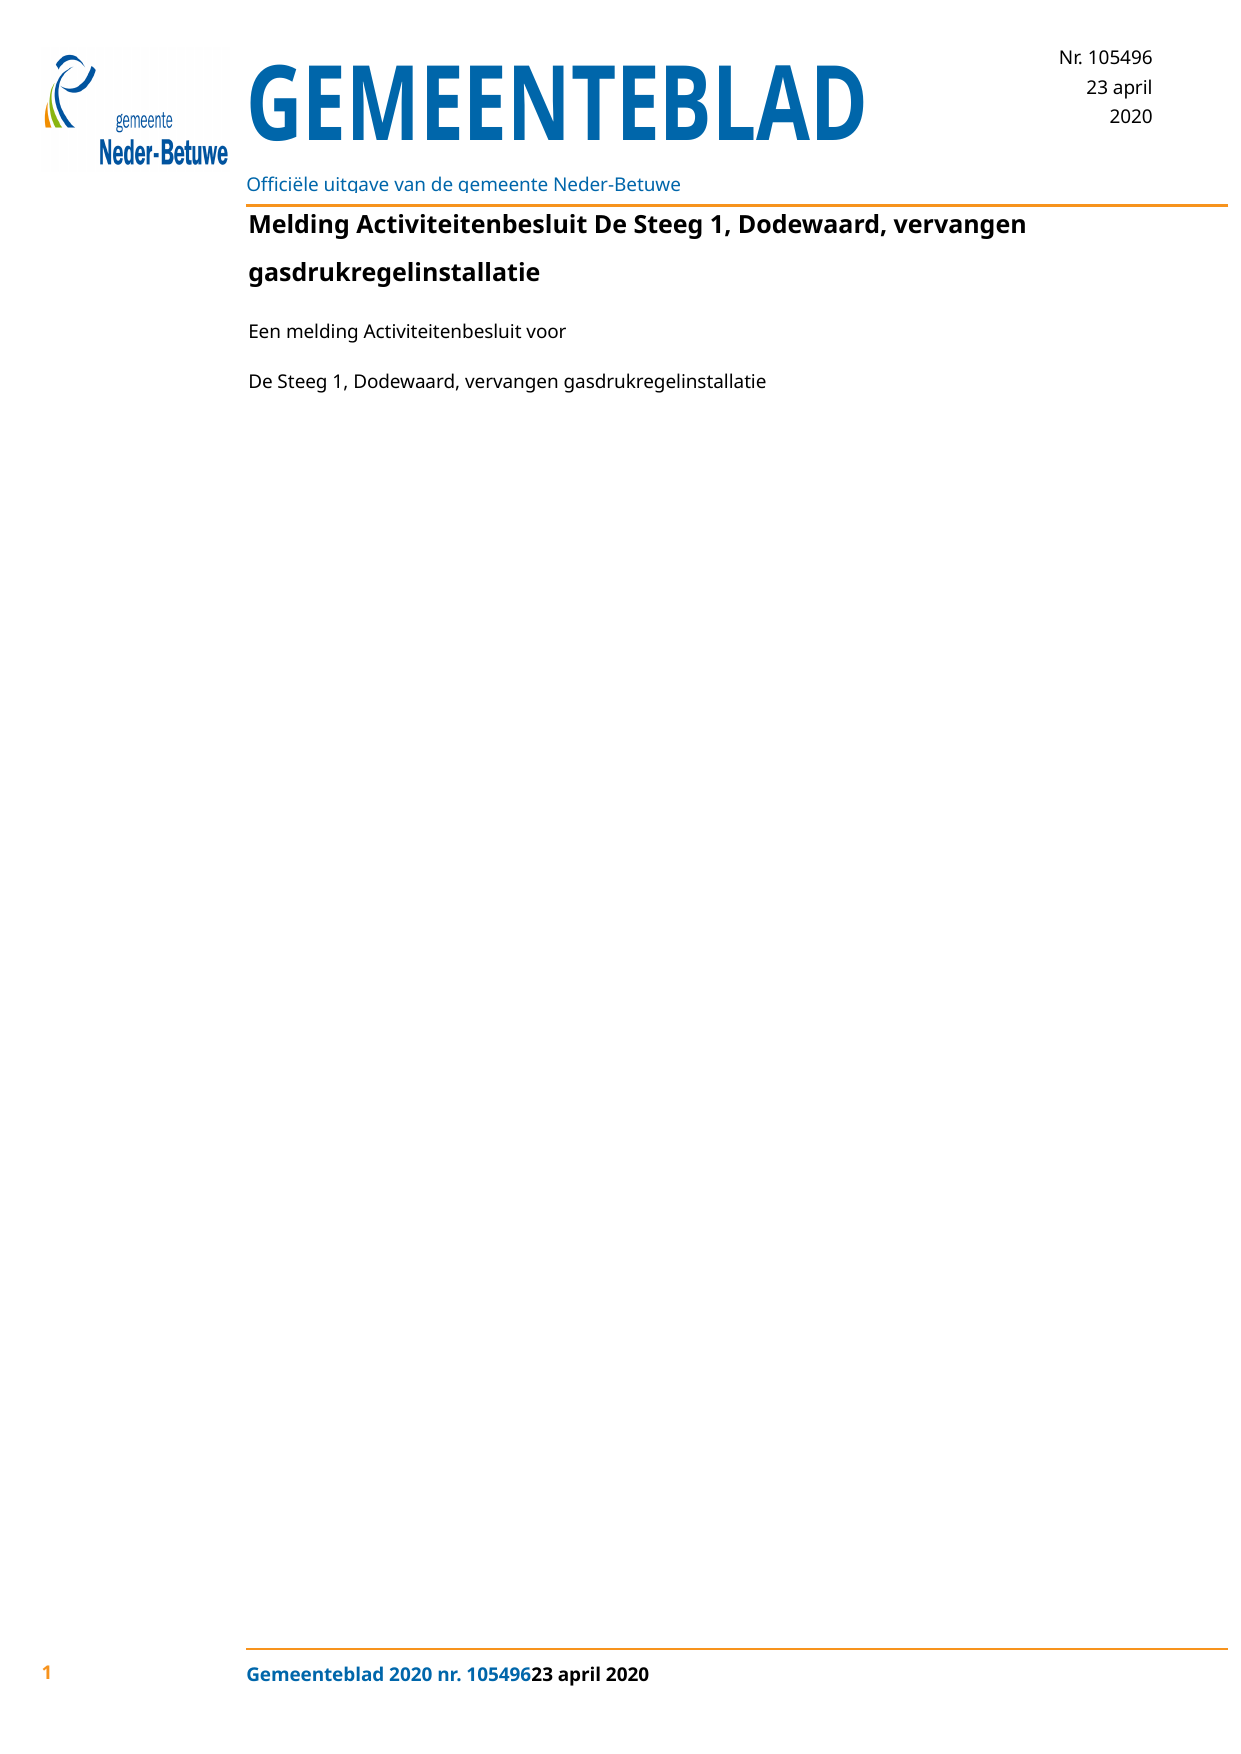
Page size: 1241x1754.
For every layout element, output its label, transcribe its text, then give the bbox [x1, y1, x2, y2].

text Melding Activiteitenbesluit De Steeg 1, Dodewaard, vervangen gasdrukregelinstallatie [248, 207, 1152, 288]
text Een melding Activiteitenbesluit voor [248, 318, 1152, 344]
picture [41, 47, 231, 172]
text De Steeg 1, Dodewaard, vervangen gasdrukregelinstallatie [248, 368, 1152, 394]
